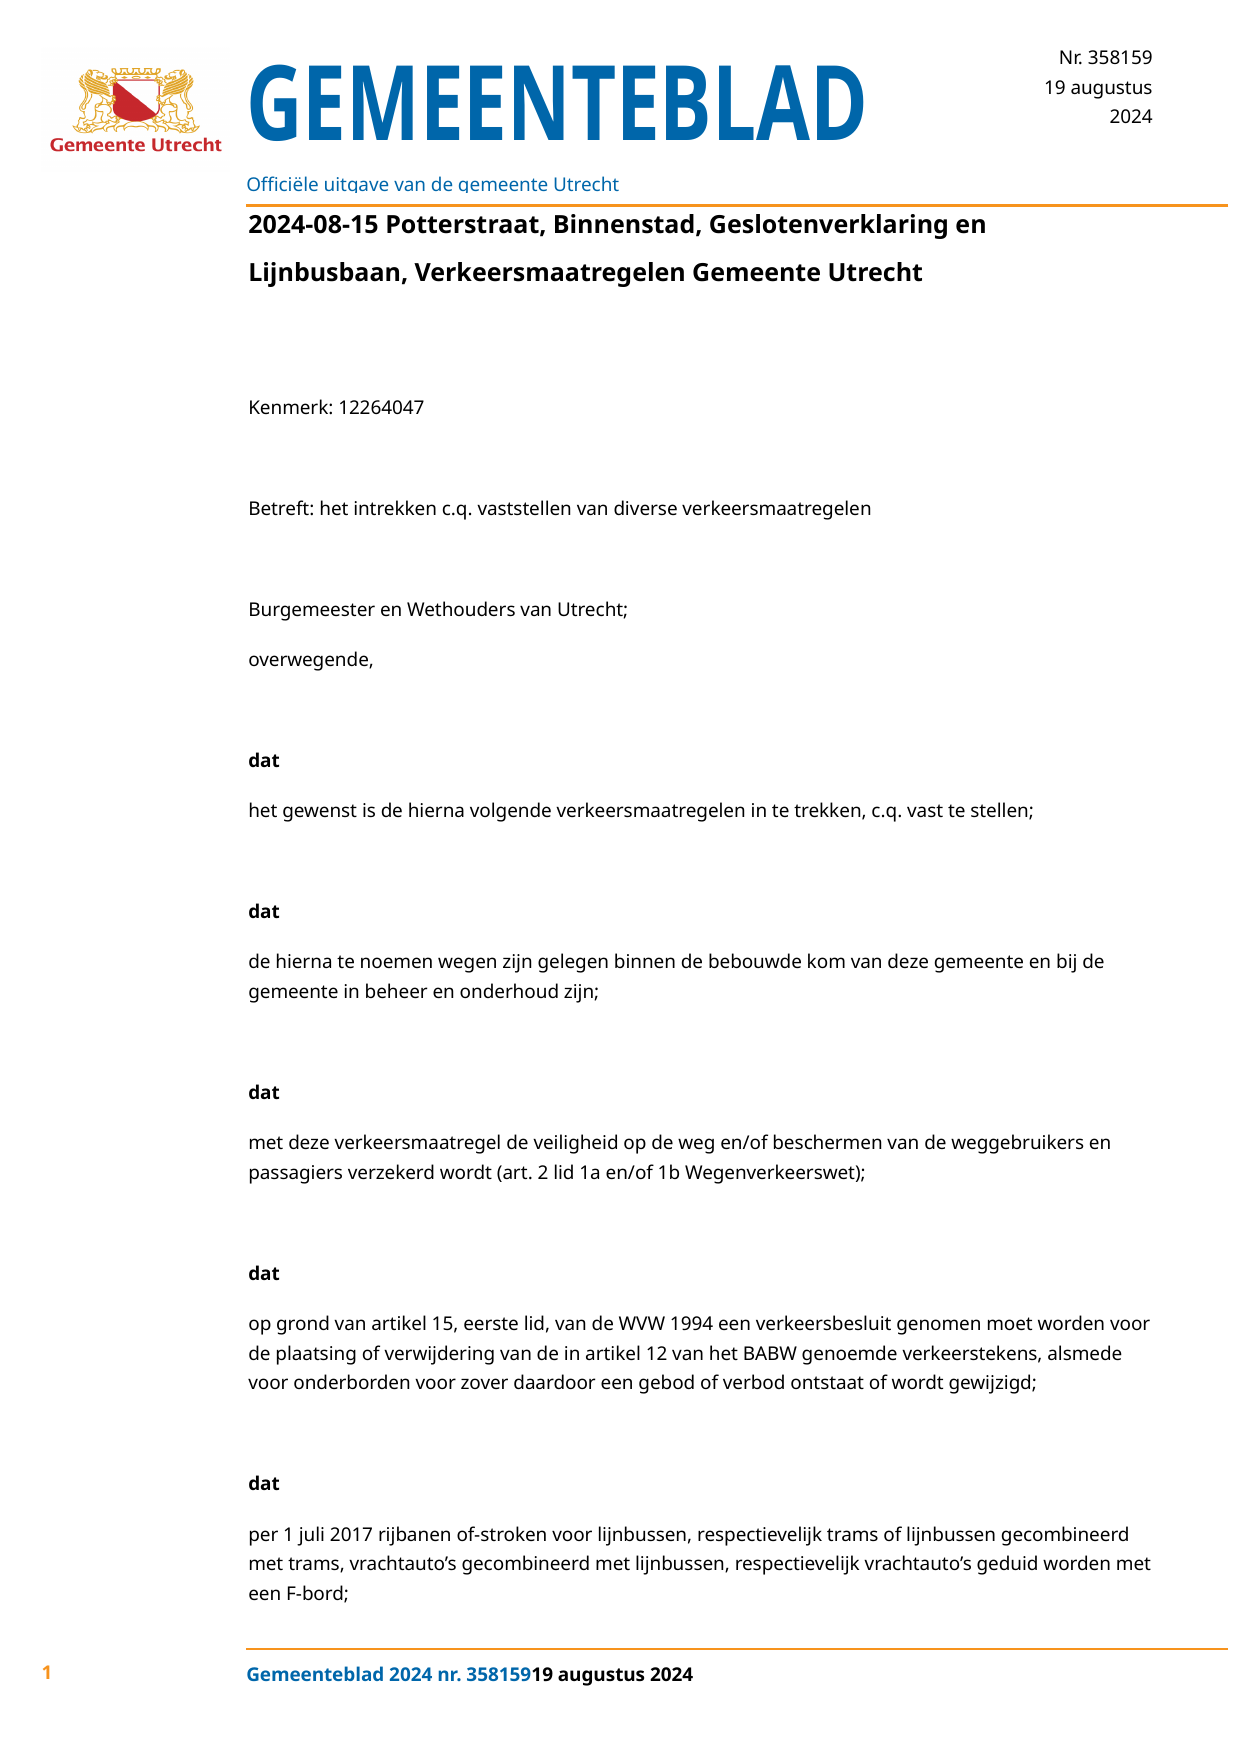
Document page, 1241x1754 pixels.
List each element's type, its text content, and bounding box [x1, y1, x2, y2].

text Kenmerk: 12264047 [248, 394, 1152, 420]
text dat [248, 1079, 1152, 1105]
text per 1 juli 2017 rijbanen of-stroken voor lijnbussen, respectievelijk trams of lijnbussen gecombineerd met trams, vrachtauto’s gecombineerd met lijnbussen, respectievelijk vrachtauto’s geduid worden met een F-bord; [248, 1521, 1152, 1606]
text Burgemeester en Wethouders van Utrecht; [248, 596, 1152, 621]
text dat [248, 1470, 1152, 1496]
text overwegende, [248, 646, 1152, 672]
text de hierna te noemen wegen zijn gelegen binnen de bebouwde kom van deze gemeente en bij de gemeente in beheer en onderhoud zijn; [248, 949, 1152, 1004]
text dat [248, 1260, 1152, 1286]
picture [41, 47, 231, 172]
text Betreft: het intrekken c.q. vaststellen van diverse verkeersmaatregelen [248, 495, 1152, 521]
text dat [248, 747, 1152, 773]
text het gewenst is de hierna volgende verkeersmaatregelen in te trekken, c.q. vast te stellen; [248, 797, 1152, 823]
text dat [248, 898, 1152, 924]
text 2024-08-15 Potterstraat, Binnenstad, Geslotenverklaring en Lijnbusbaan, Verkeersmaatregelen Gemeente Utrecht [248, 207, 1152, 288]
text op grond van artikel 15, eerste lid, van de WVW 1994 een verkeersbesluit genomen moet worden voor de plaatsing of verwijdering van de in artikel 12 van het BABW genoemde verkeerstekens, alsmede voor onderborden voor zover daardoor een gebod of verbod ontstaat of wordt gewijzigd; [248, 1310, 1152, 1395]
text met deze verkeersmaatregel de veiligheid op de weg en/of beschermen van de weggebruikers en passagiers verzekerd wordt (art. 2 lid 1a en/of 1b Wegenverkeerswet); [248, 1129, 1152, 1185]
